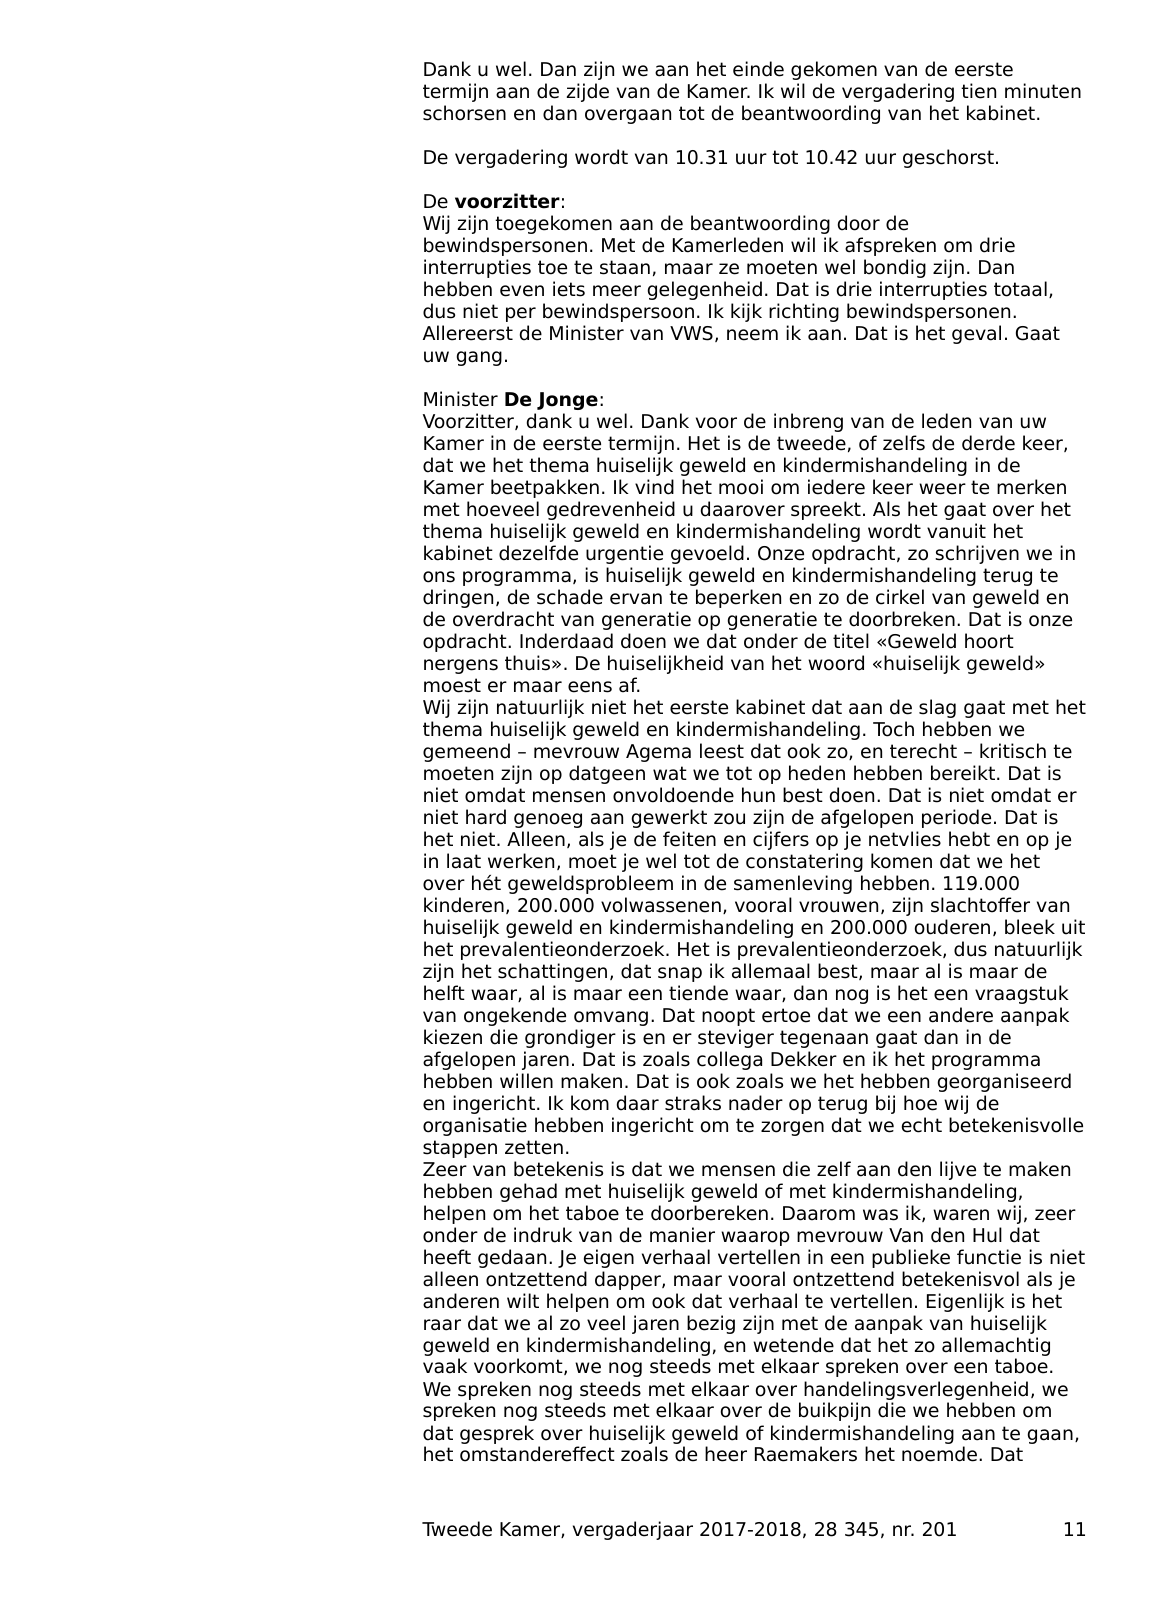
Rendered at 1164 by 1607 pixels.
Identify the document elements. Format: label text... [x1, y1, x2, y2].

text De voorzitter: [422, 191, 1087, 213]
text Zeer van betekenis is dat we mensen die zelf aan den lijve te maken hebben gehad met huiselijk geweld of met kindermishandeling, helpen om het taboe te doorbereken. Daarom was ik, waren wij, zeer onder de indruk van de manier waarop mevrouw Van den Hul dat heeft gedaan. Je eigen verhaal vertellen in een publieke functie is niet alleen ontzettend dapper, maar vooral ontzettend betekenisvol als je anderen wilt helpen om ook dat verhaal te vertellen. Eigenlijk is het raar dat we al zo veel jaren bezig zijn met de aanpak van huiselijk geweld en kindermishandeling, en wetende dat het zo allemachtig vaak voorkomt, we nog steeds met elkaar spreken over een taboe. We spreken nog steeds met elkaar over handelingsverlegenheid, we spreken nog steeds met elkaar over de buikpijn die we hebben om dat gesprek over huiselijk geweld of kindermishandeling aan te gaan, het omstandereffect zoals de heer Raemakers het noemde. Dat [422, 1159, 1087, 1466]
text Voorzitter, dank u wel. Dank voor de inbreng van de leden van uw Kamer in de eerste termijn. Het is de tweede, of zelfs de derde keer, dat we het thema huiselijk geweld en kindermishandeling in de Kamer beetpakken. Ik vind het mooi om iedere keer weer te merken met hoeveel gedrevenheid u daarover spreekt. Als het gaat over het thema huiselijk geweld en kindermishandeling wordt vanuit het kabinet dezelfde urgentie gevoeld. Onze opdracht, zo schrijven we in ons programma, is huiselijk geweld en kindermishandeling terug te dringen, de schade ervan te beperken en zo de cirkel van geweld en de overdracht van generatie op generatie te doorbreken. Dat is onze opdracht. Inderdaad doen we dat onder de titel «Geweld hoort nergens thuis». De huiselijkheid van het woord «huiselijk geweld» moest er maar eens af. [422, 411, 1087, 697]
text Dank u wel. Dan zijn we aan het einde gekomen van de eerste termijn aan de zijde van de Kamer. Ik wil de vergadering tien minuten schorsen en dan overgaan tot de beantwoording van het kabinet. [422, 59, 1087, 125]
text Wij zijn natuurlijk niet het eerste kabinet dat aan de slag gaat met het thema huiselijk geweld en kindermishandeling. Toch hebben we gemeend – mevrouw Agema leest dat ook zo, en terecht – kritisch te moeten zijn op datgeen wat we tot op heden hebben bereikt. Dat is niet omdat mensen onvoldoende hun best doen. Dat is niet omdat er niet hard genoeg aan gewerkt zou zijn de afgelopen periode. Dat is het niet. Alleen, als je de feiten en cijfers op je netvlies hebt en op je in laat werken, moet je wel tot de constatering komen dat we het over hét geweldsprobleem in de samenleving hebben. 119.000 kinderen, 200.000 volwassenen, vooral vrouwen, zijn slachtoffer van huiselijk geweld en kindermishandeling en 200.000 ouderen, bleek uit het prevalentieonderzoek. Het is prevalentieonderzoek, dus natuurlijk zijn het schattingen, dat snap ik allemaal best, maar al is maar de helft waar, al is maar een tiende waar, dan nog is het een vraagstuk van ongekende omvang. Dat noopt ertoe dat we een andere aanpak kiezen die grondiger is en er steviger tegenaan gaat dan in de afgelopen jaren. Dat is zoals collega Dekker en ik het programma hebben willen maken. Dat is ook zoals we het hebben georganiseerd en ingericht. Ik kom daar straks nader op terug bij hoe wij de organisatie hebben ingericht om te zorgen dat we echt betekenisvolle stappen zetten. [422, 697, 1087, 1159]
text Wij zijn toegekomen aan de beantwoording door de bewindspersonen. Met de Kamerleden wil ik afspreken om drie interrupties toe te staan, maar ze moeten wel bondig zijn. Dan hebben even iets meer gelegenheid. Dat is drie interrupties totaal, dus niet per bewindspersoon. Ik kijk richting bewindspersonen. Allereerst de Minister van VWS, neem ik aan. Dat is het geval. Gaat uw gang. [422, 213, 1087, 367]
text Minister De Jonge: [422, 389, 1087, 411]
text De vergadering wordt van 10.31 uur tot 10.42 uur geschorst. [422, 147, 1087, 169]
